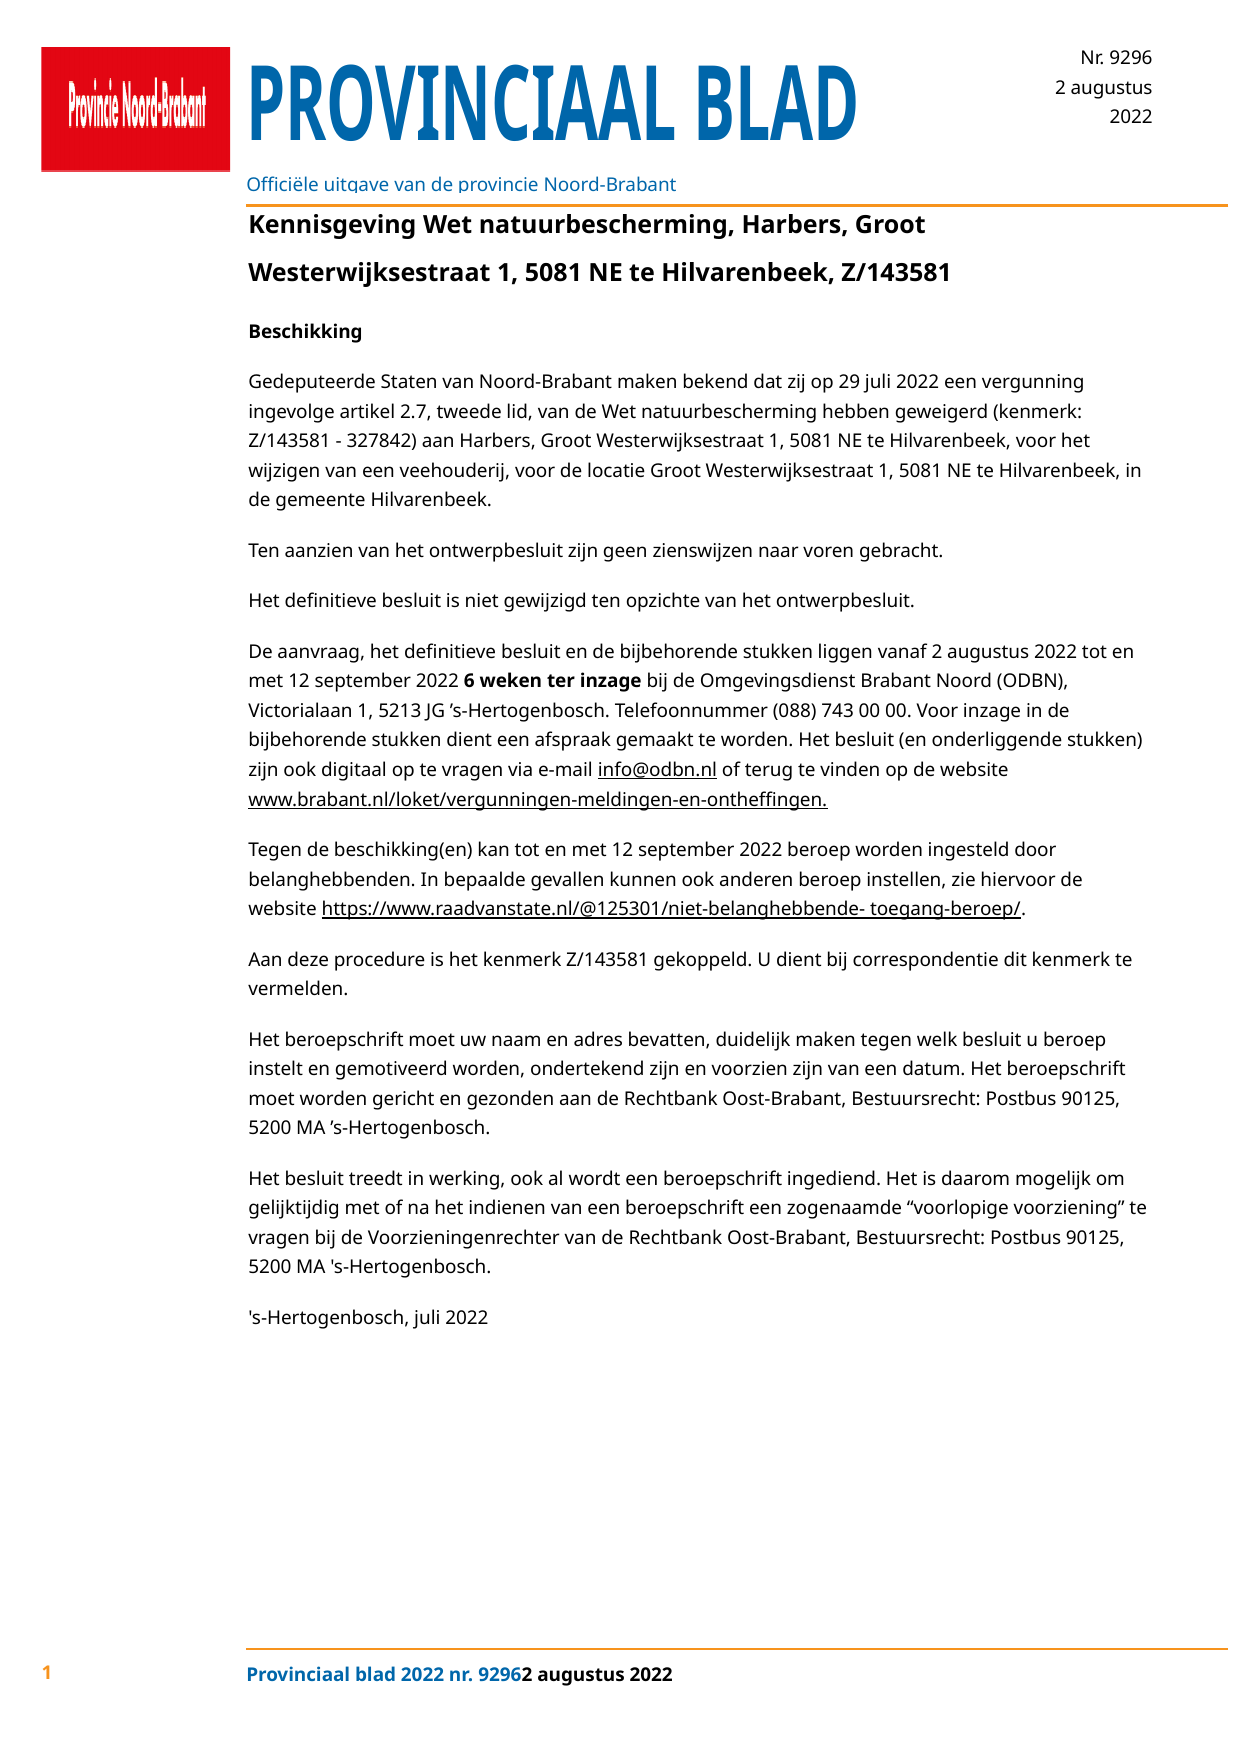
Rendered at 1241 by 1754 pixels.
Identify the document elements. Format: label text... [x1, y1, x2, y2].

text Kennisgeving Wet natuurbescherming, Harbers, Groot Westerwijksestraat 1, 5081 NE te Hilvarenbeek, Z/143581 [248, 207, 1152, 288]
text Beschikking [248, 318, 1152, 344]
text Het beroepschrift moet uw naam en adres bevatten, duidelijk maken tegen welk besluit u beroep instelt en gemotiveerd worden, ondertekend zijn en voorzien zijn van een datum. Het beroepschrift moet worden gericht en gezonden aan de Rechtbank Oost-Brabant, Bestuursrecht: Postbus 90125, 5200 MA ’s-Hertogenbosch. [248, 1026, 1152, 1140]
text Tegen de beschikking(en) kan tot en met 12 september 2022 beroep worden ingesteld door belanghebbenden. In bepaalde gevallen kunnen ook anderen beroep instellen, zie hiervoor de website https://www.raadvanstate.nl/@125301/niet-belanghebbende- toegang-beroep/. [248, 836, 1152, 921]
text 's-Hertogenbosch, juli 2022 [248, 1304, 1152, 1330]
text Aan deze procedure is het kenmerk Z/143581 gekoppeld. U dient bij correspondentie dit kenmerk te vermelden. [248, 946, 1152, 1001]
text Gedeputeerde Staten van Noord-Brabant maken bekend dat zij op 29 juli 2022 een vergunning ingevolge artikel 2.7, tweede lid, van de Wet natuurbescherming hebben geweigerd (kenmerk: Z/143581 - 327842) aan Harbers, Groot Westerwijksestraat 1, 5081 NE te Hilvarenbeek, voor het wijzigen van een veehouderij, voor de locatie Groot Westerwijksestraat 1, 5081 NE te Hilvarenbeek, in de gemeente Hilvarenbeek. [248, 368, 1152, 512]
picture [41, 47, 231, 172]
text Het besluit treedt in werking, ook al wordt een beroepschrift ingediend. Het is daarom mogelijk om gelijktijdig met of na het indienen van een beroepschrift een zogenaamde “voorlopige voorziening” te vragen bij de Voorzieningenrechter van de Rechtbank Oost-Brabant, Bestuursrecht: Postbus 90125, 5200 MA 's-Hertogenbosch. [248, 1165, 1152, 1279]
text De aanvraag, het definitieve besluit en de bijbehorende stukken liggen vanaf 2 augustus 2022 tot en met 12 september 2022 6 weken ter inzage bij de Omgevingsdienst Brabant Noord (ODBN), Victorialaan 1, 5213 JG ’s-Hertogenbosch. Telefoonnummer (088) 743 00 00. Voor inzage in de bijbehorende stukken dient een afspraak gemaakt te worden. Het besluit (en onderliggende stukken) zijn ook digitaal op te vragen via e-mail info@odbn.nl of terug te vinden op de website www.brabant.nl/loket/vergunningen-meldingen-en-ontheffingen. [248, 638, 1152, 812]
text Ten aanzien van het ontwerpbesluit zijn geen zienswijzen naar voren gebracht. [248, 537, 1152, 563]
text Het definitieve besluit is niet gewijzigd ten opzichte van het ontwerpbesluit. [248, 587, 1152, 613]
